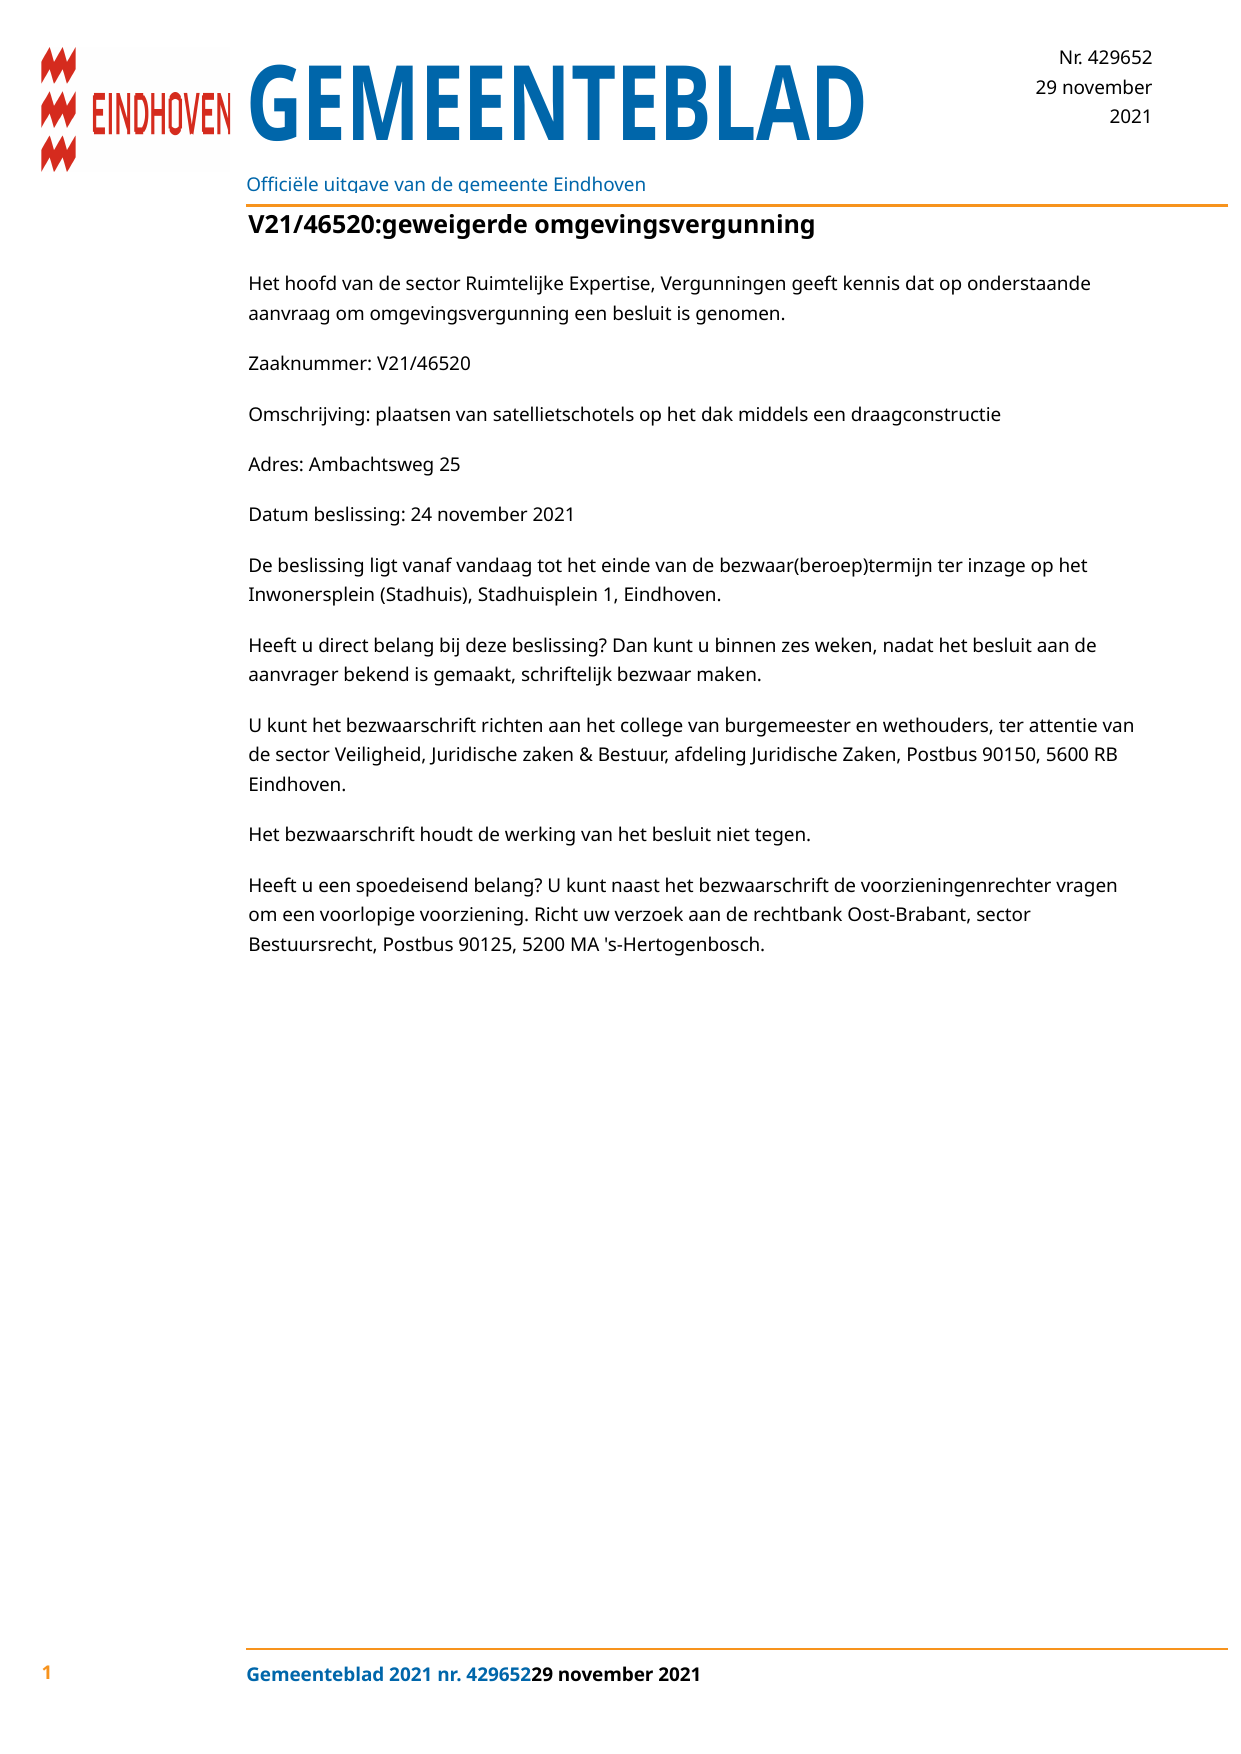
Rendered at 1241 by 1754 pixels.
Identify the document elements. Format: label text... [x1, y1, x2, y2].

picture [41, 47, 231, 172]
text De beslissing ligt vanaf vandaag tot het einde van de bezwaar(beroep)termijn ter inzage op het Inwonersplein (Stadhuis), Stadhuisplein 1, Eindhoven. [248, 552, 1152, 607]
text V21/46520:geweigerde omgevingsvergunning [248, 207, 1152, 241]
text Heeft u direct belang bij deze beslissing? Dan kunt u binnen zes weken, nadat het besluit aan de aanvrager bekend is gemaakt, schriftelijk bezwaar maken. [248, 632, 1152, 687]
text Adres: Ambachtsweg 25 [248, 451, 1152, 477]
text Heeft u een spoedeisend belang? U kunt naast het bezwaarschrift de voorzieningenrechter vragen om een voorlopige voorziening. Richt uw verzoek aan de rechtbank Oost-Brabant, sector Bestuursrecht, Postbus 90125, 5200 MA 's-Hertogenbosch. [248, 872, 1152, 957]
text Zaaknummer: V21/46520 [248, 350, 1152, 376]
text Omschrijving: plaatsen van satellietschotels op het dak middels een draagconstructie [248, 401, 1152, 426]
text U kunt het bezwaarschrift richten aan het college van burgemeester en wethouders, ter attentie van de sector Veiligheid, Juridische zaken & Bestuur, afdeling Juridische Zaken, Postbus 90150, 5600 RB Eindhoven. [248, 712, 1152, 797]
text Datum beslissing: 24 november 2021 [248, 502, 1152, 527]
text Het bezwaarschrift houdt de werking van het besluit niet tegen. [248, 822, 1152, 847]
text Het hoofd van de sector Ruimtelijke Expertise, Vergunningen geeft kennis dat op onderstaande aanvraag om omgevingsvergunning een besluit is genomen. [248, 270, 1152, 326]
